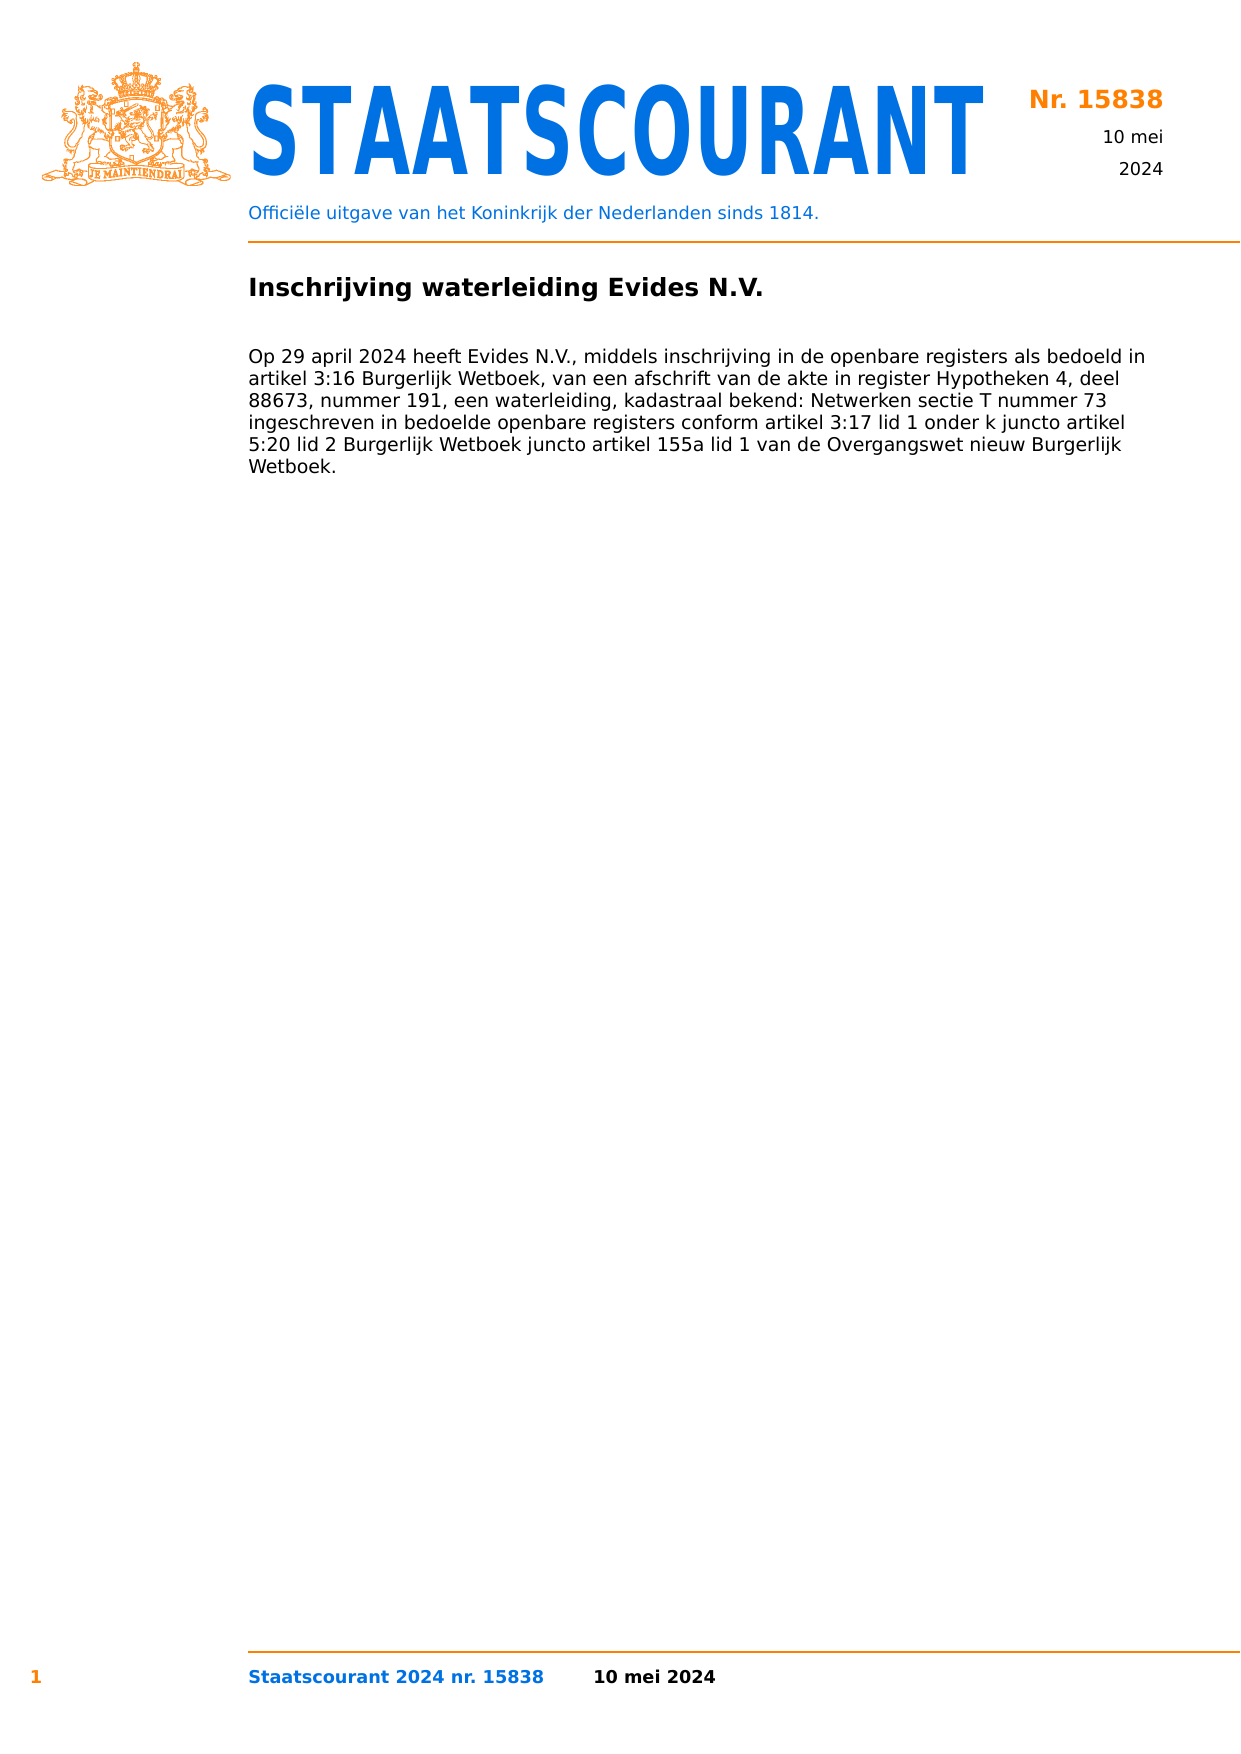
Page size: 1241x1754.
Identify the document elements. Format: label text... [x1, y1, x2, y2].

picture [41, 62, 231, 186]
table_cell Officiële uitgave van het Koninkrijk der Nederlanden sinds 1814. [248, 203, 1240, 241]
table_header Nr. 15838 [998, 62, 1240, 121]
table_cell 10 mei [998, 121, 1240, 153]
table_cell 2024 [998, 153, 1240, 203]
table_header [25, 62, 248, 241]
subtitle Inschrijving waterleiding Evides N.V. [248, 273, 1163, 302]
table_header STAATSCOURANT [248, 62, 998, 203]
text Op 29 april 2024 heeft Evides N.V., middels inschrijving in de openbare registers als bedoeld in artikel 3:16 Burgerlijk Wetboek, van een afschrift van de akte in register Hypotheken 4, deel 88673, nummer 191, een waterleiding, kadastraal bekend: Netwerken sectie T nummer 73 ingeschreven in bedoelde openbare registers conform artikel 3:17 lid 1 onder k juncto artikel 5:20 lid 2 Burgerlijk Wetboek juncto artikel 155a lid 1 van de Overgangswet nieuw Burgerlijk Wetboek. [248, 346, 1163, 478]
